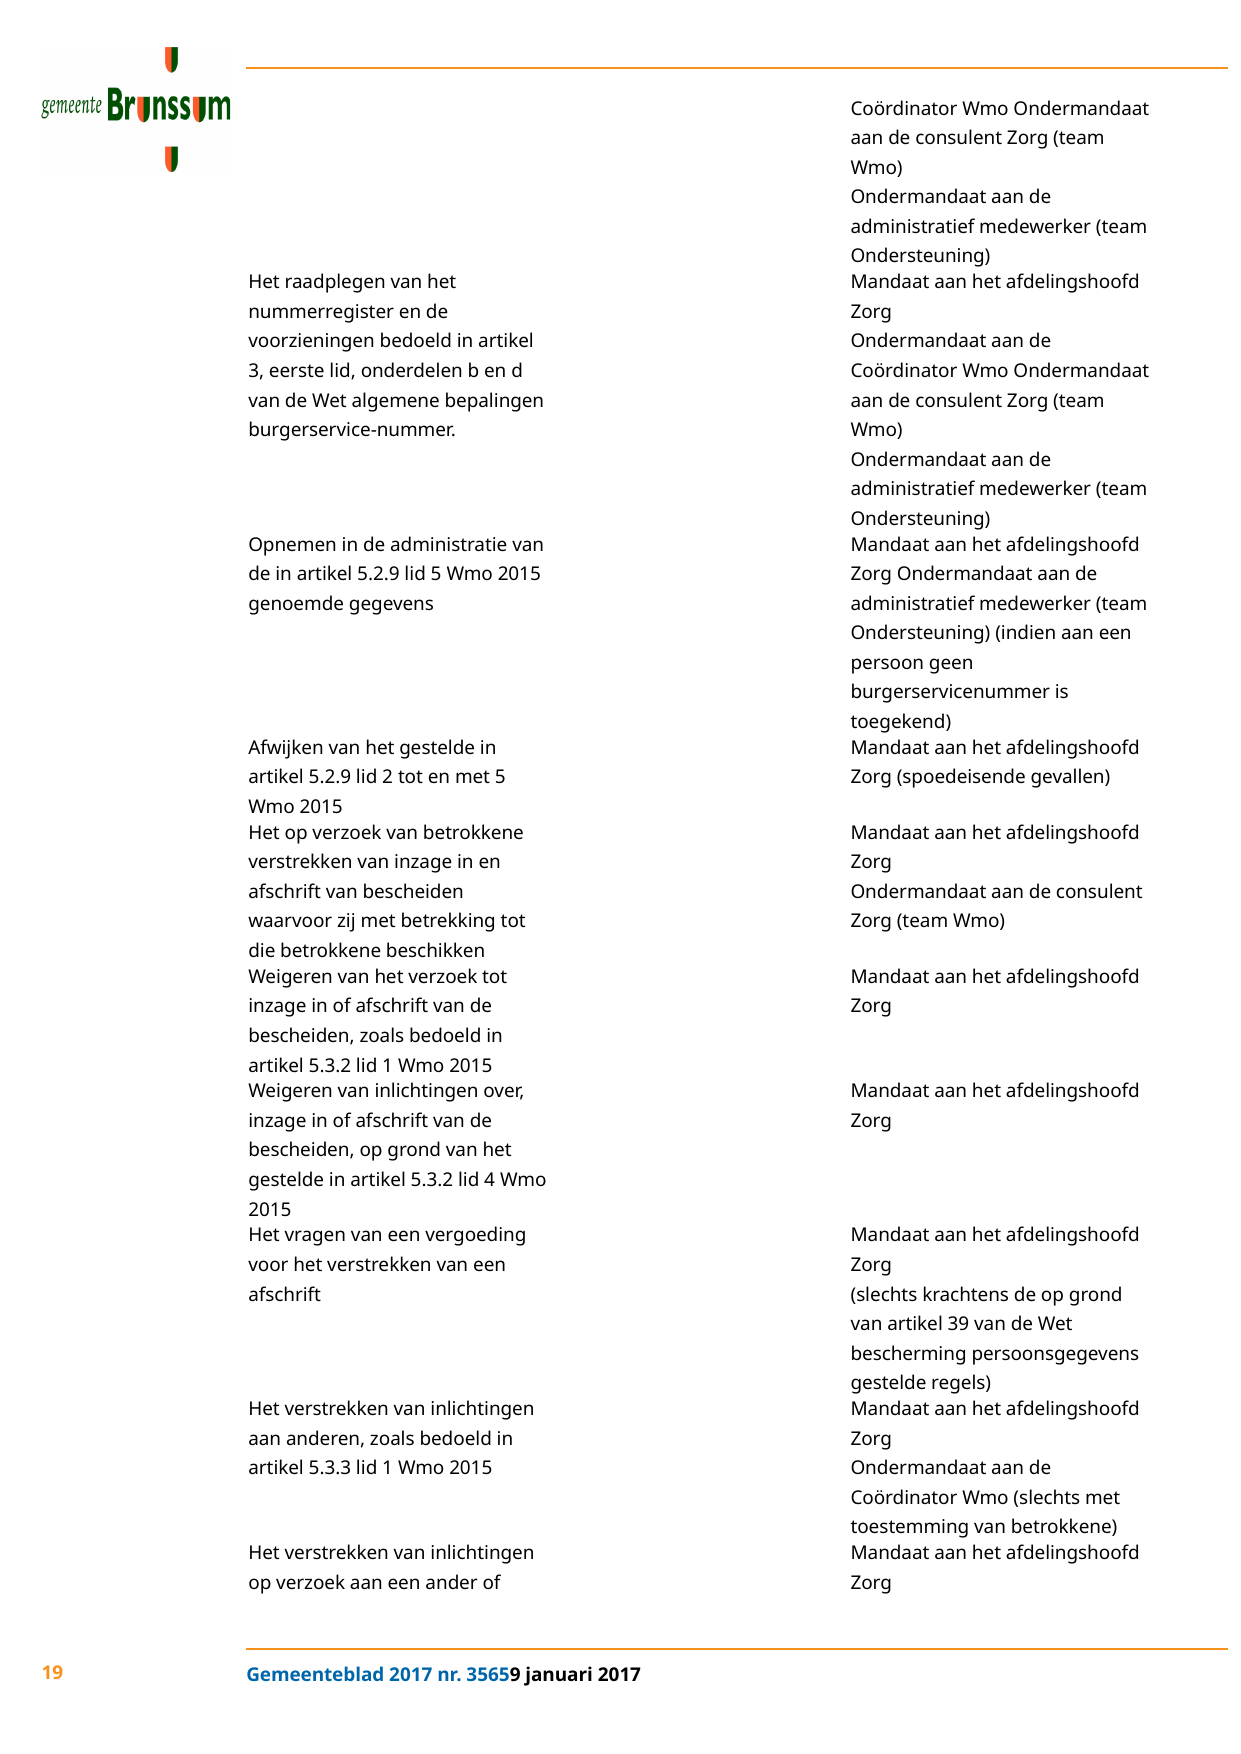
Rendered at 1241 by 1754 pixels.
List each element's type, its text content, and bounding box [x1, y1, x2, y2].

table_cell Weigeren van inlichtingen over, inzage in of afschrift van de bescheiden, op grond van het gestelde in artikel 5.3.2 lid 4 Wmo 2015 [248, 1078, 549, 1222]
table_cell Weigeren van het verzoek tot inzage in of afschrift van de bescheiden, zoals bedoeld in artikel 5.3.2 lid 1 Wmo 2015 [248, 963, 549, 1077]
table_cell [549, 1395, 850, 1539]
table_cell Het raadplegen van het nummerregister en de voorzieningen bedoeld in artikel 3, eerste lid, onderdelen b en d van de Wet algemene bepalingen burgerservice-nummer. [248, 269, 549, 531]
table_cell [549, 95, 850, 268]
table_cell Mandaat aan het afdelingshoofd Zorg [850, 1078, 1152, 1222]
table_cell Mandaat aan het afdelingshoofd Zorg (slechts krachtens de op grond van artikel 39 van de Wet bescherming persoonsgegevens gestelde regels) [850, 1222, 1152, 1395]
table_cell [248, 95, 549, 268]
table_cell [549, 963, 850, 1077]
table_cell Mandaat aan het afdelingshoofd Zorg (spoedeisende gevallen) [850, 734, 1152, 819]
table_cell [549, 734, 850, 819]
table_cell [549, 1539, 850, 1594]
table_cell Mandaat aan het afdelingshoofd Zorg Ondermandaat aan de Coördinator Wmo (slechts met toestemming van betrokkene) [850, 1395, 1152, 1539]
table_cell Mandaat aan het afdelingshoofd Zorg [850, 963, 1152, 1077]
picture [41, 47, 231, 172]
table_cell Het op verzoek van betrokkene verstrekken van inzage in en afschrift van bescheiden waarvoor zij met betrekking tot die betrokkene beschikken [248, 819, 549, 963]
table_cell [549, 1078, 850, 1222]
table_cell Het vragen van een vergoeding voor het verstrekken van een afschrift [248, 1222, 549, 1395]
table_cell [549, 269, 850, 531]
table_cell Mandaat aan het afdelingshoofd Zorg [850, 1539, 1152, 1594]
table_cell Mandaat aan het afdelingshoofd Zorg Ondermandaat aan de consulent Zorg (team Wmo) [850, 819, 1152, 963]
table_cell [549, 819, 850, 963]
table_cell [549, 531, 850, 734]
table_cell Mandaat aan het afdelingshoofd Zorg Ondermandaat aan de administratief medewerker (team Ondersteuning) (indien aan een persoon geen burgerservicenummer is toegekend) [850, 531, 1152, 734]
table_cell [549, 1222, 850, 1395]
table_cell Afwijken van het gestelde in artikel 5.2.9 lid 2 tot en met 5 Wmo 2015 [248, 734, 549, 819]
table_cell Opnemen in de administratie van de in artikel 5.2.9 lid 5 Wmo 2015 genoemde gegevens [248, 531, 549, 734]
table_cell Mandaat aan het afdelingshoofd Zorg Ondermandaat aan de Coördinator Wmo Ondermandaat aan de consulent Zorg (team Wmo) Ondermandaat aan de administratief medewerker (team Ondersteuning) [850, 269, 1152, 531]
table_cell Het verstrekken van inlichtingen op verzoek aan een ander of [248, 1539, 549, 1594]
table_cell Coördinator Wmo Ondermandaat aan de consulent Zorg (team Wmo) Ondermandaat aan de administratief medewerker (team Ondersteuning) [850, 95, 1152, 268]
table_cell Het verstrekken van inlichtingen aan anderen, zoals bedoeld in artikel 5.3.3 lid 1 Wmo 2015 [248, 1395, 549, 1539]
